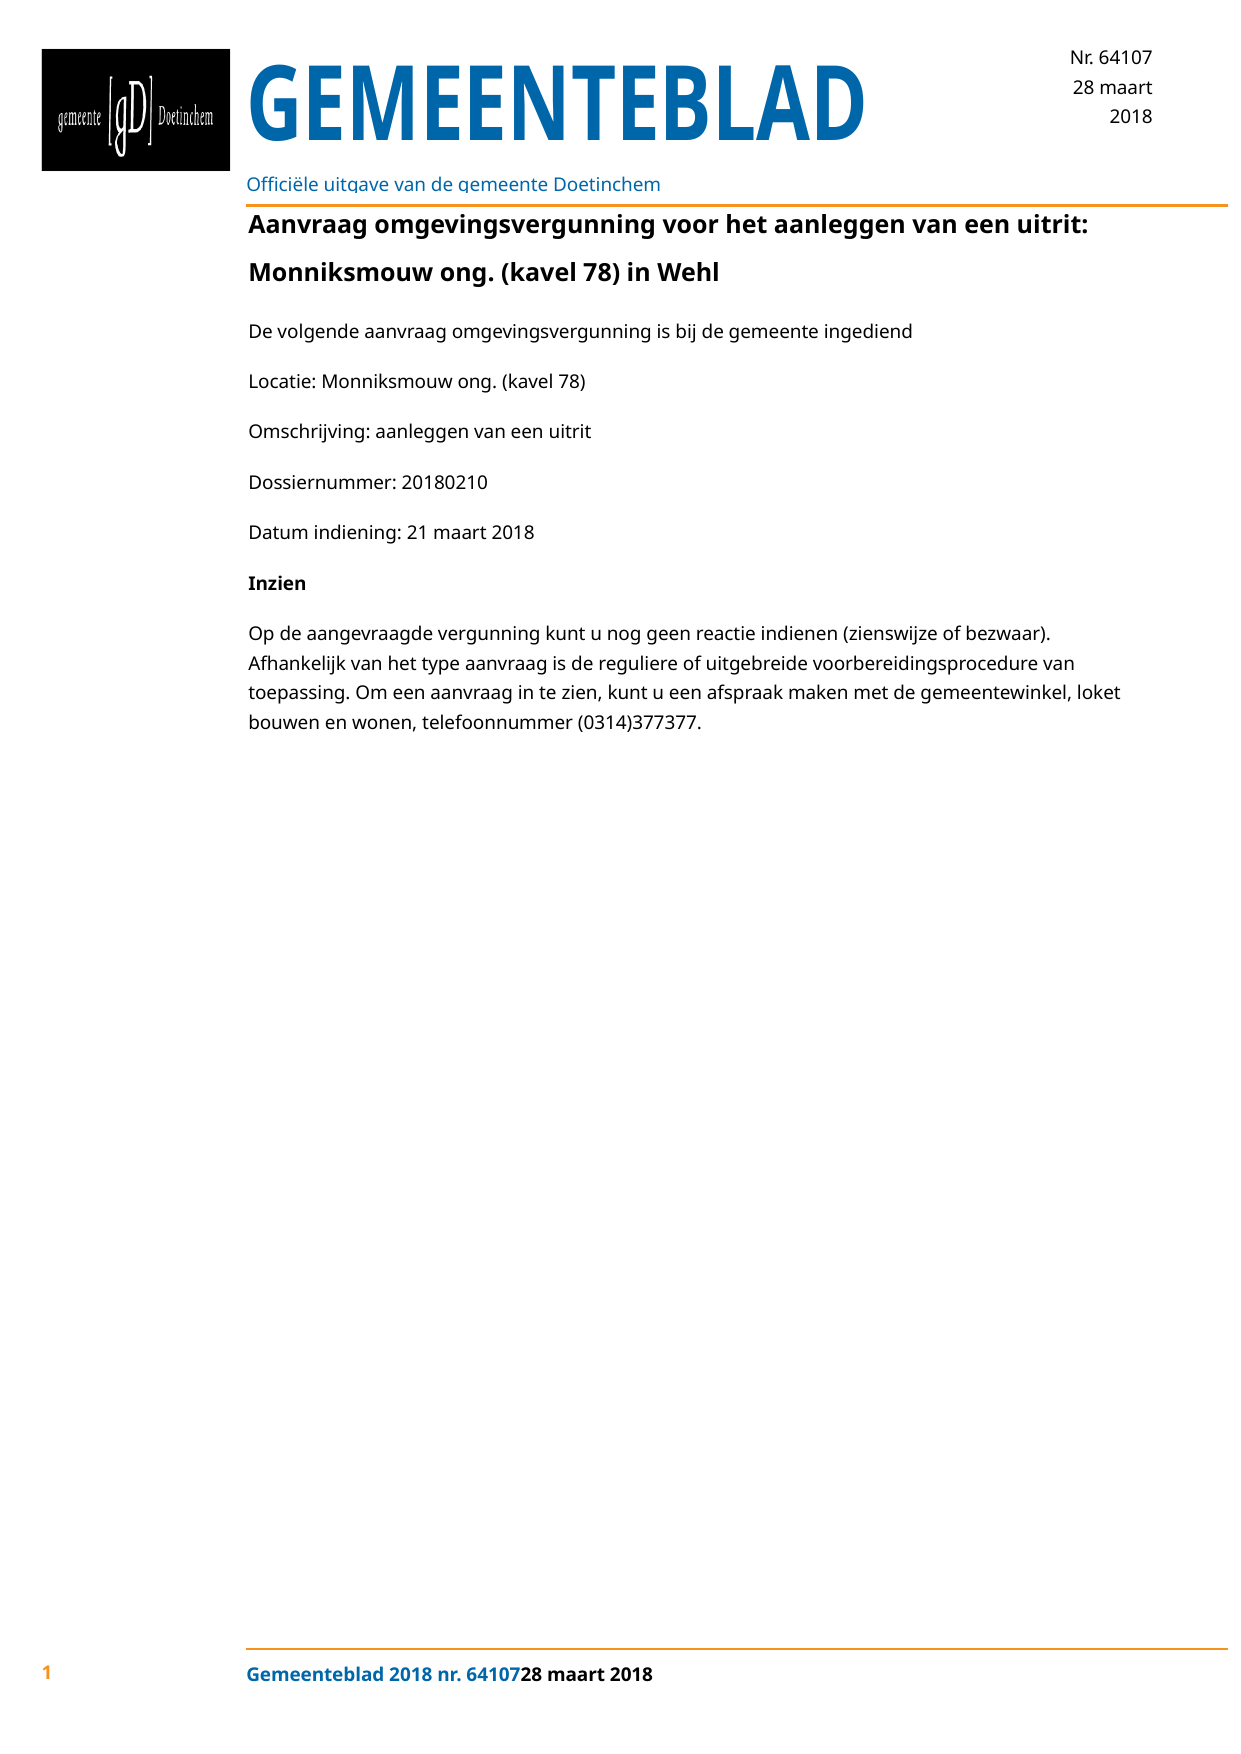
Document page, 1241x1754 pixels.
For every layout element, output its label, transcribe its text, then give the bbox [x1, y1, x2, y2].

text Aanvraag omgevingsvergunning voor het aanleggen van een uitrit: Monniksmouw ong. (kavel 78) in Wehl [248, 207, 1152, 288]
text Locatie: Monniksmouw ong. (kavel 78) [248, 368, 1152, 394]
text Omschrijving: aanleggen van een uitrit [248, 419, 1152, 444]
text Datum indiening: 21 maart 2018 [248, 519, 1152, 545]
text Dossiernummer: 20180210 [248, 469, 1152, 495]
picture [41, 47, 231, 172]
text De volgende aanvraag omgevingsvergunning is bij de gemeente ingediend [248, 318, 1152, 344]
text Op de aangevraagde vergunning kunt u nog geen reactie indienen (zienswijze of bezwaar). Afhankelijk van het type aanvraag is de reguliere of uitgebreide voorbereidingsprocedure van toepassing. Om een aanvraag in te zien, kunt u een afspraak maken met de gemeentewinkel, loket bouwen en wonen, telefoonnummer (0314)377377. [248, 620, 1152, 735]
text Inzien [248, 570, 1152, 596]
